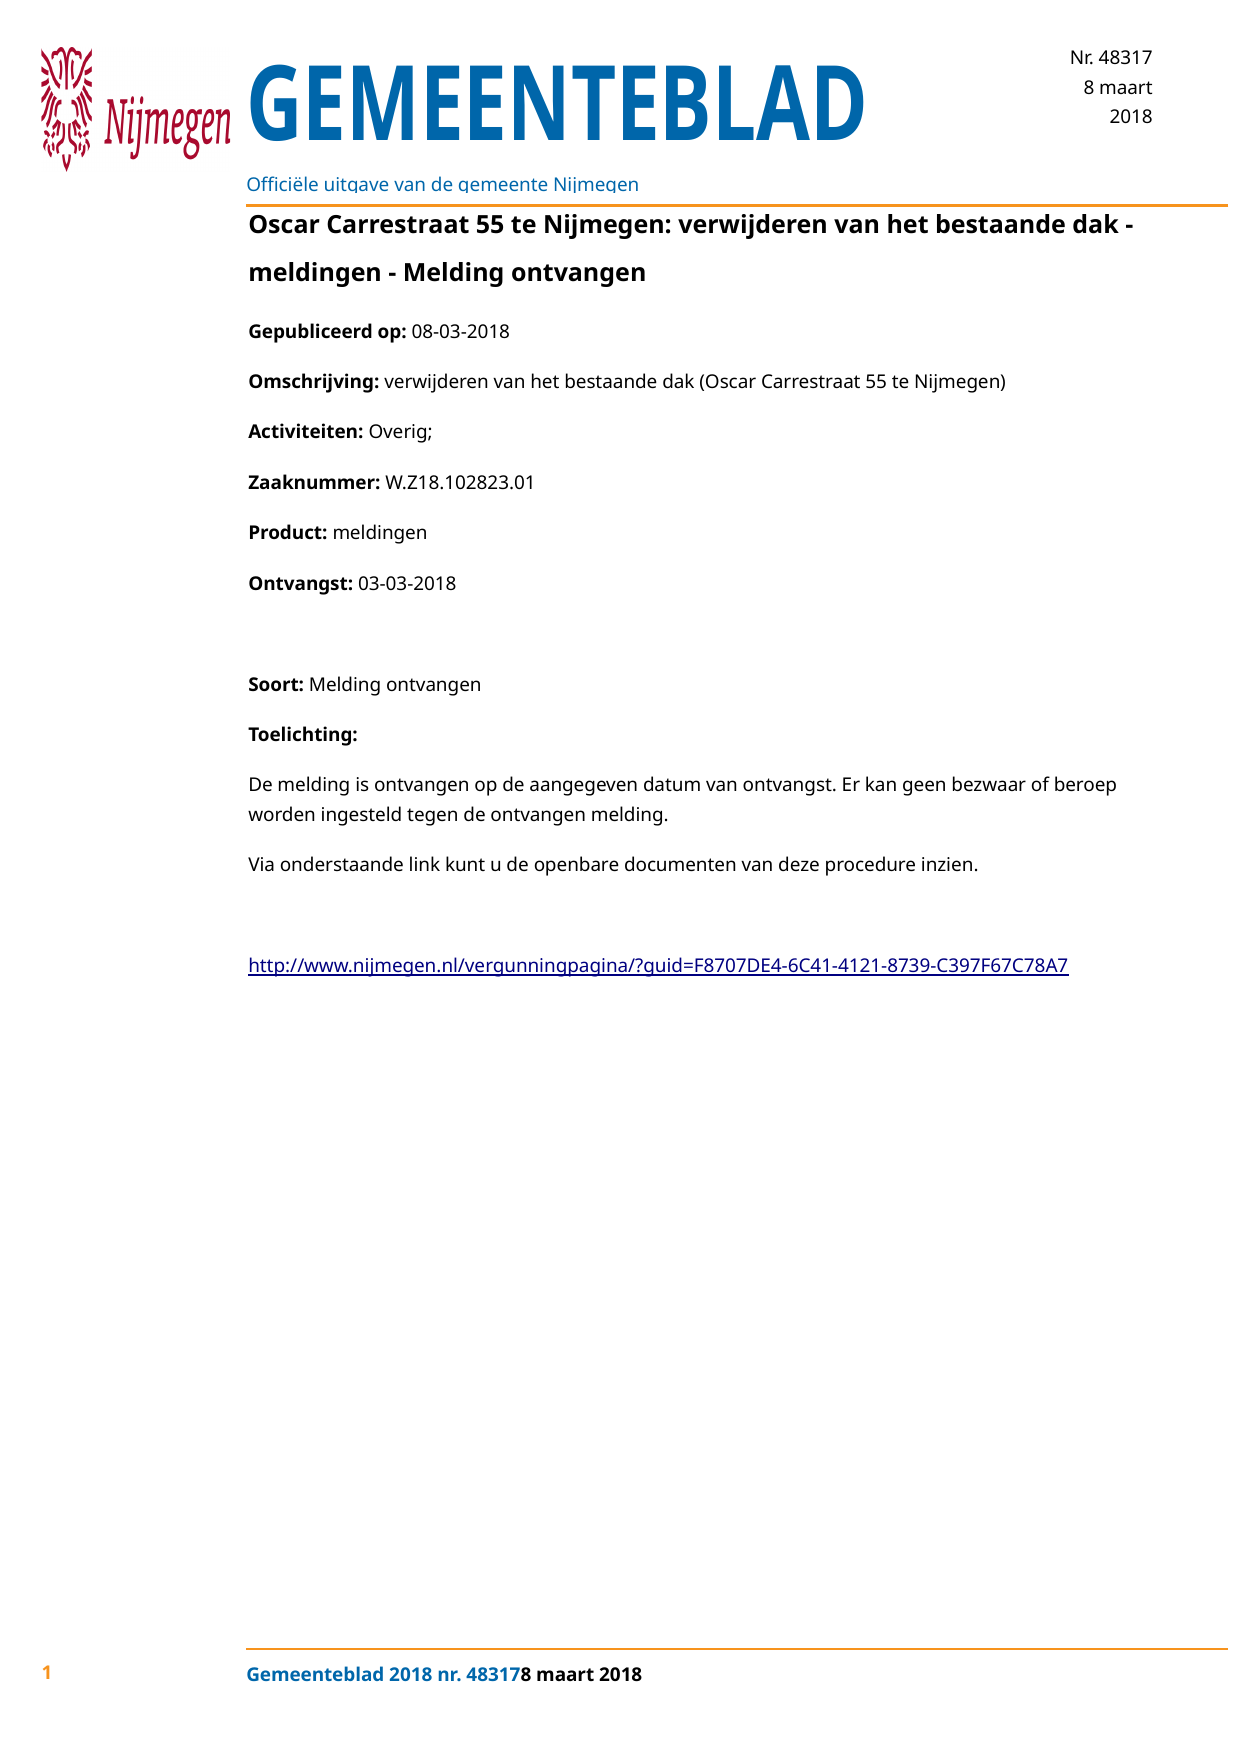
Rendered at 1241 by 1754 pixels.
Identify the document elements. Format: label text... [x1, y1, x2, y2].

text http://www.nijmegen.nl/vergunningpagina/?guid=F8707DE4-6C41-4121-8739-C397F67C78A7 [248, 952, 1152, 978]
text Toelichting: [248, 721, 1152, 747]
text Soort: Melding ontvangen [248, 671, 1152, 697]
picture [41, 47, 231, 172]
text Oscar Carrestraat 55 te Nijmegen: verwijderen van het bestaande dak - meldingen - Melding ontvangen [248, 207, 1152, 288]
text Zaaknummer: W.Z18.102823.01 [248, 469, 1152, 495]
text Via onderstaande link kunt u de openbare documenten van deze procedure inzien. [248, 852, 1152, 877]
text Activiteiten: Overig; [248, 419, 1152, 444]
text De melding is ontvangen op de aangegeven datum van ontvangst. Er kan geen bezwaar of beroep worden ingesteld tegen de ontvangen melding. [248, 772, 1152, 827]
text Product: meldingen [248, 519, 1152, 545]
text Gepubliceerd op: 08-03-2018 [248, 318, 1152, 344]
text Ontvangst: 03-03-2018 [248, 570, 1152, 596]
text Omschrijving: verwijderen van het bestaande dak (Oscar Carrestraat 55 te Nijmegen) [248, 368, 1152, 394]
